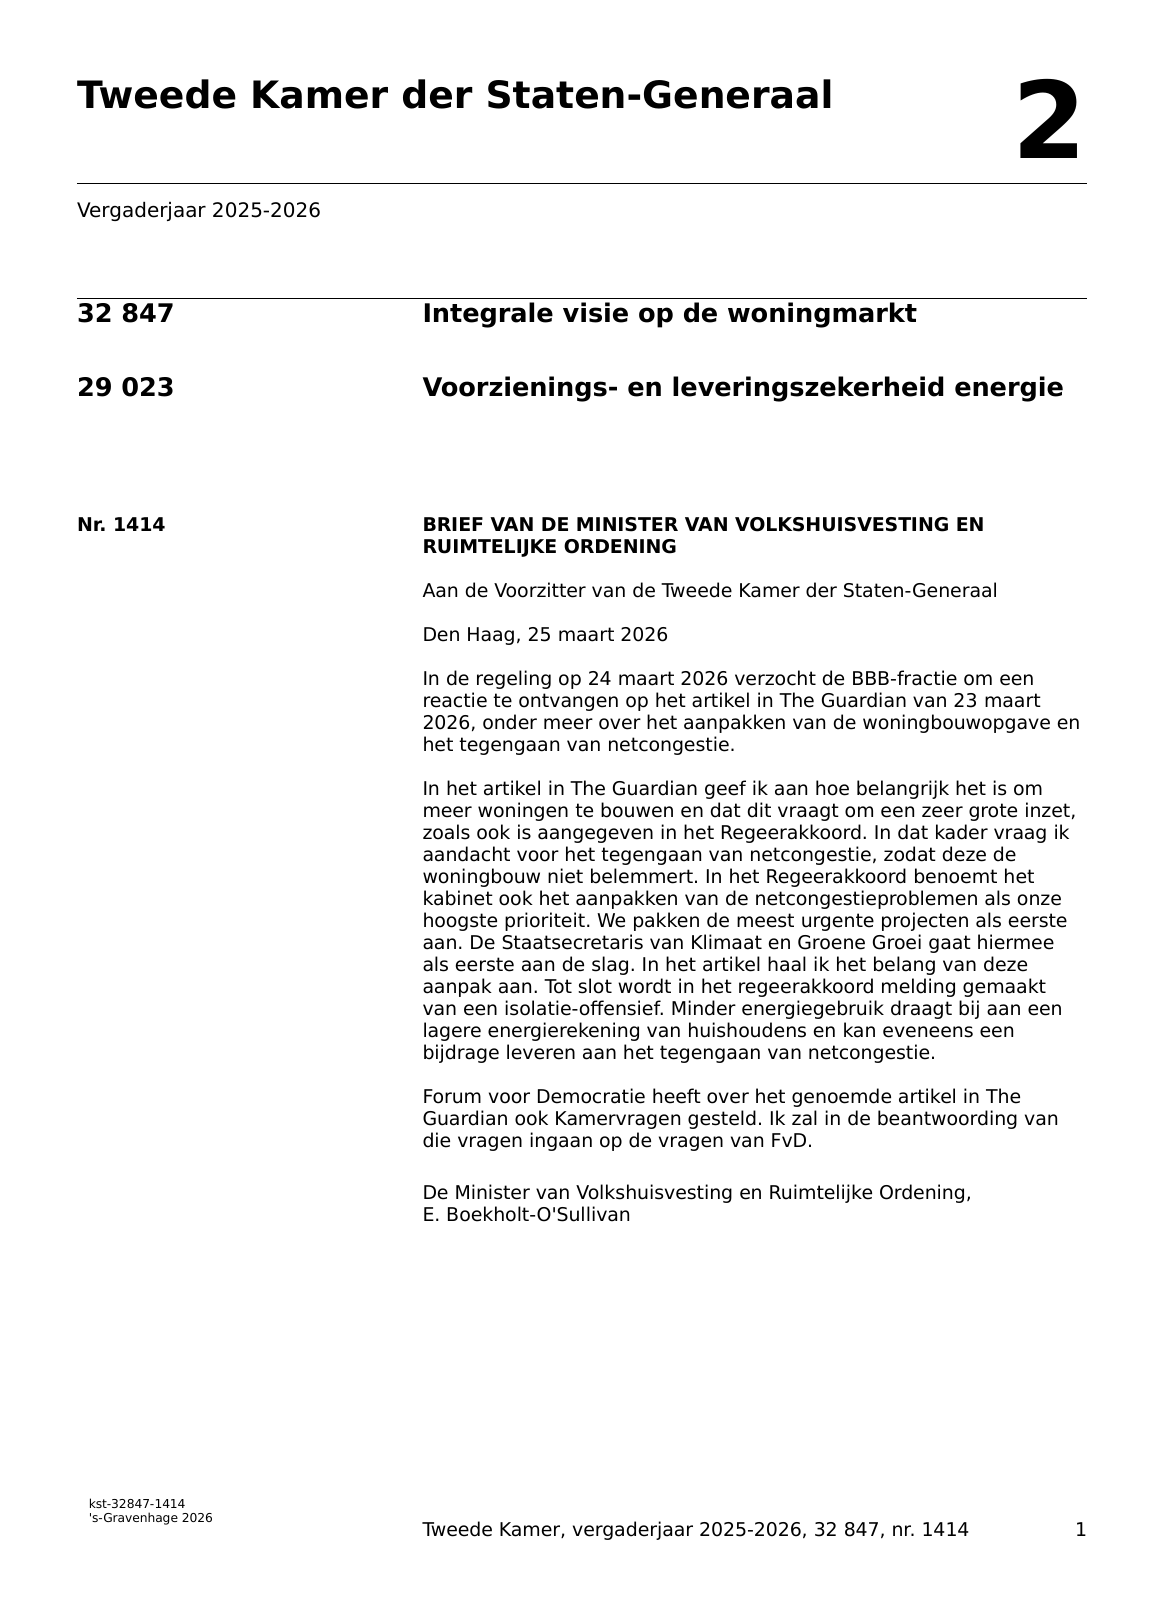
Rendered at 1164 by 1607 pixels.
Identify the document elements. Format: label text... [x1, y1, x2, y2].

table_header Tweede Kamer der Staten-Generaal [77, 59, 886, 183]
text 's-Gravenhage 2026 [88, 1511, 323, 1525]
text Forum voor Democratie heeft over het genoemde artikel in The Guardian ook Kamervragen gesteld. Ik zal in de beantwoording van die vragen ingaan op de vragen van FvD. [422, 1086, 1087, 1152]
text kst-32847-1414 [88, 1497, 323, 1511]
subtitle 29 023 Voorzienings- en leveringszekerheid energie [77, 373, 1087, 403]
table_cell Vergaderjaar 2025-2026 [77, 184, 1087, 298]
text In de regeling op 24 maart 2026 verzocht de BBB-fractie om een reactie te ontvangen op het artikel in The Guardian van 23 maart 2026, onder meer over het aanpakken van de woningbouwopgave en het tegengaan van netcongestie. [422, 668, 1087, 756]
subtitle 32 847 Integrale visie op de woningmarkt [77, 299, 1087, 329]
text Den Haag, 25 maart 2026 [422, 624, 1087, 646]
subtitle Nr. 1414 BRIEF VAN DE MINISTER VAN VOLKSHUISVESTING EN RUIMTELIJKE ORDENING [77, 514, 1087, 558]
table_header 2 [886, 59, 1087, 183]
text In het artikel in The Guardian geef ik aan hoe belangrijk het is om meer woningen te bouwen en dat dit vraagt om een zeer grote inzet, zoals ook is aangegeven in het Regeerakkoord. In dat kader vraag ik aandacht voor het tegengaan van netcongestie, zodat deze de woningbouw niet belemmert. In het Regeerakkoord benoemt het kabinet ook het aanpakken van de netcongestieproblemen als onze hoogste prioriteit. We pakken de meest urgente projecten als eerste aan. De Staatsecretaris van Klimaat en Groene Groei gaat hiermee als eerste aan de slag. In het artikel haal ik het belang van deze aanpak aan. Tot slot wordt in het regeerakkoord melding gemaakt van een isolatie-offensief. Minder energiegebruik draagt bij aan een lagere energierekening van huishoudens en kan eveneens een bijdrage leveren aan het tegengaan van netcongestie. [422, 778, 1087, 1064]
text Aan de Voorzitter van de Tweede Kamer der Staten-Generaal [422, 580, 1087, 602]
text De Minister van Volkshuisvesting en Ruimtelijke Ordening, E. Boekholt-O'Sullivan [422, 1182, 1087, 1226]
